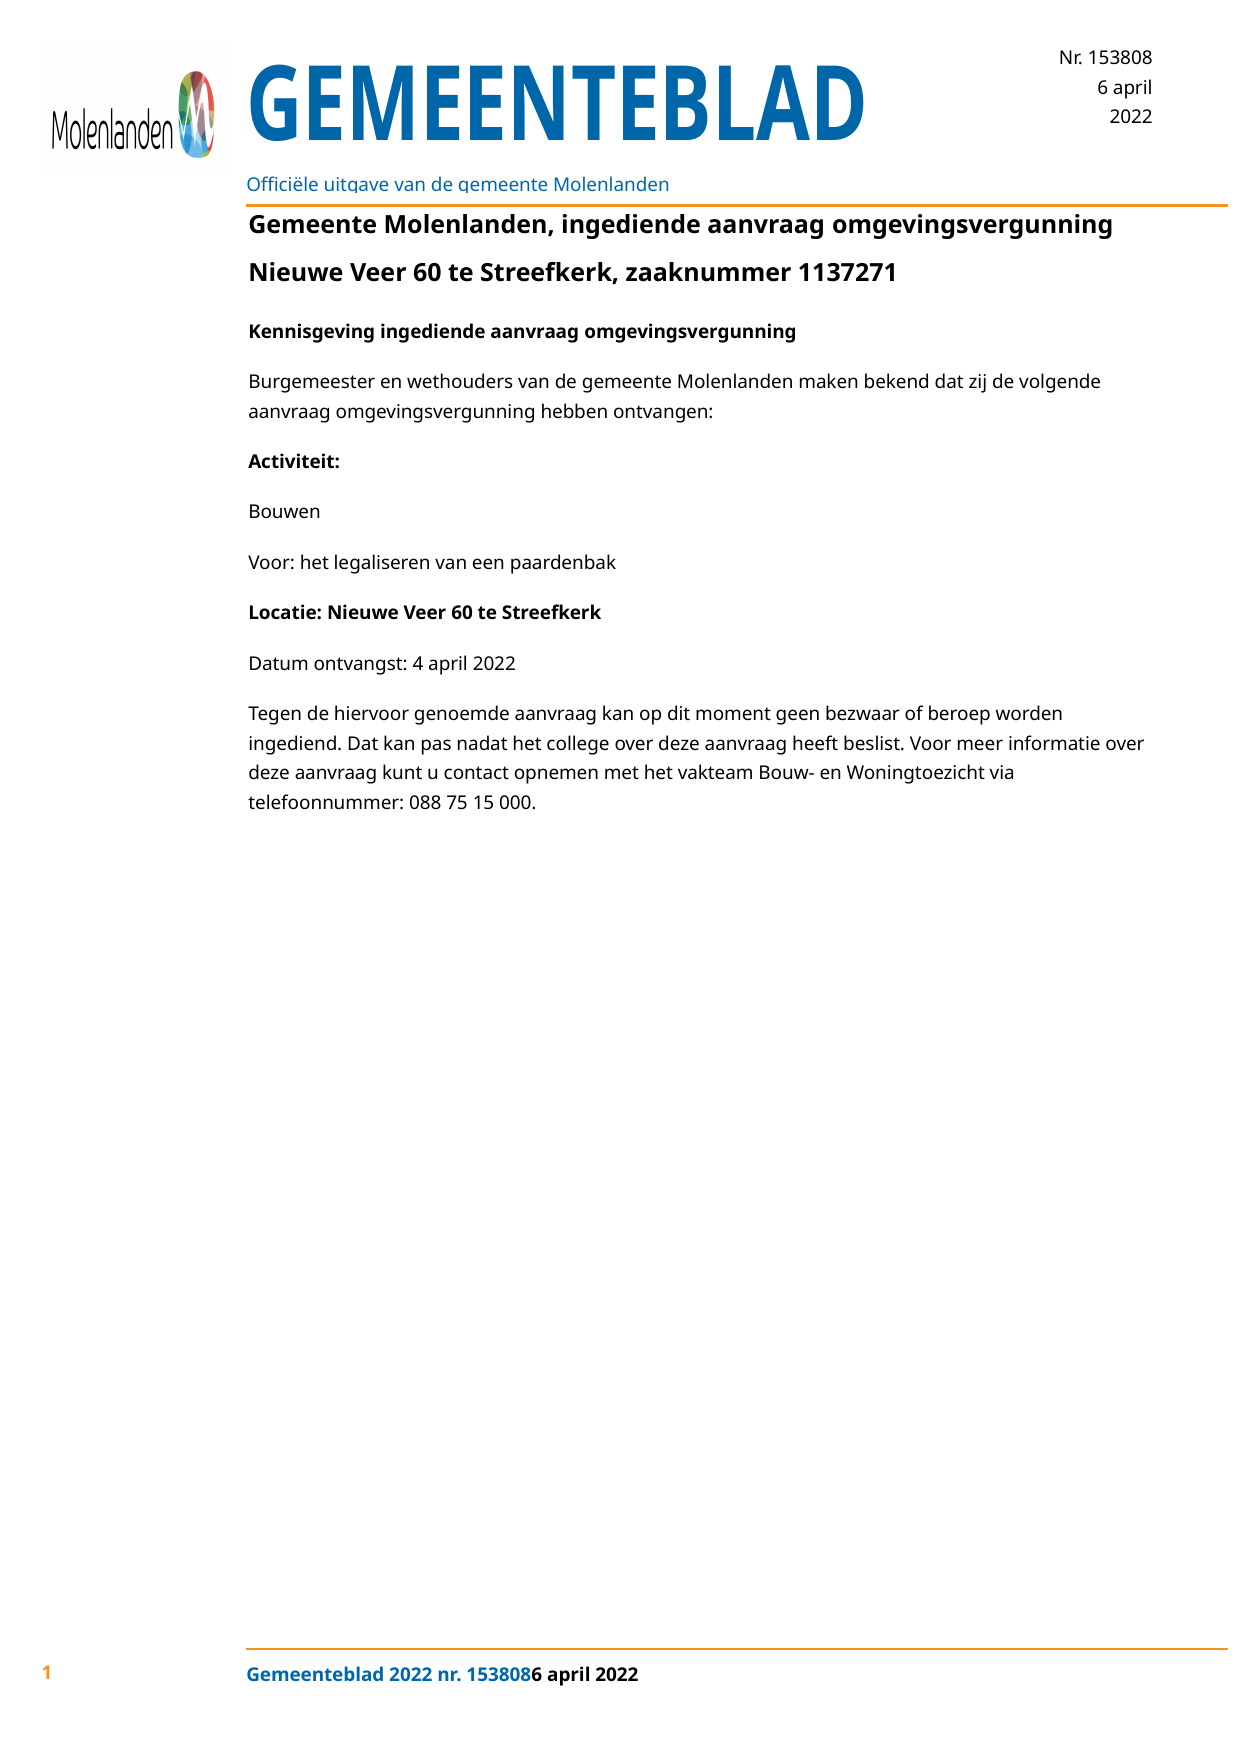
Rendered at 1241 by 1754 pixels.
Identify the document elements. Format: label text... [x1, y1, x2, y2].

text Locatie: Nieuwe Veer 60 te Streefkerk [248, 599, 1152, 625]
text Datum ontvangst: 4 april 2022 [248, 650, 1152, 676]
text Burgemeester en wethouders van de gemeente Molenlanden maken bekend dat zij de volgende aanvraag omgevingsvergunning hebben ontvangen: [248, 368, 1152, 424]
text Activiteit: [248, 448, 1152, 474]
picture [41, 47, 231, 172]
text Tegen de hiervoor genoemde aanvraag kan op dit moment geen bezwaar of beroep worden ingediend. Dat kan pas nadat het college over deze aanvraag heeft beslist. Voor meer informatie over deze aanvraag kunt u contact opnemen met het vakteam Bouw- en Woningtoezicht via telefoonnummer: 088 75 15 000. [248, 700, 1152, 815]
text Kennisgeving ingediende aanvraag omgevingsvergunning [248, 318, 1152, 344]
text Bouwen [248, 499, 1152, 524]
text Gemeente Molenlanden, ingediende aanvraag omgevingsvergunning Nieuwe Veer 60 te Streefkerk, zaaknummer 1137271 [248, 207, 1152, 288]
text Voor: het legaliseren van een paardenbak [248, 549, 1152, 575]
